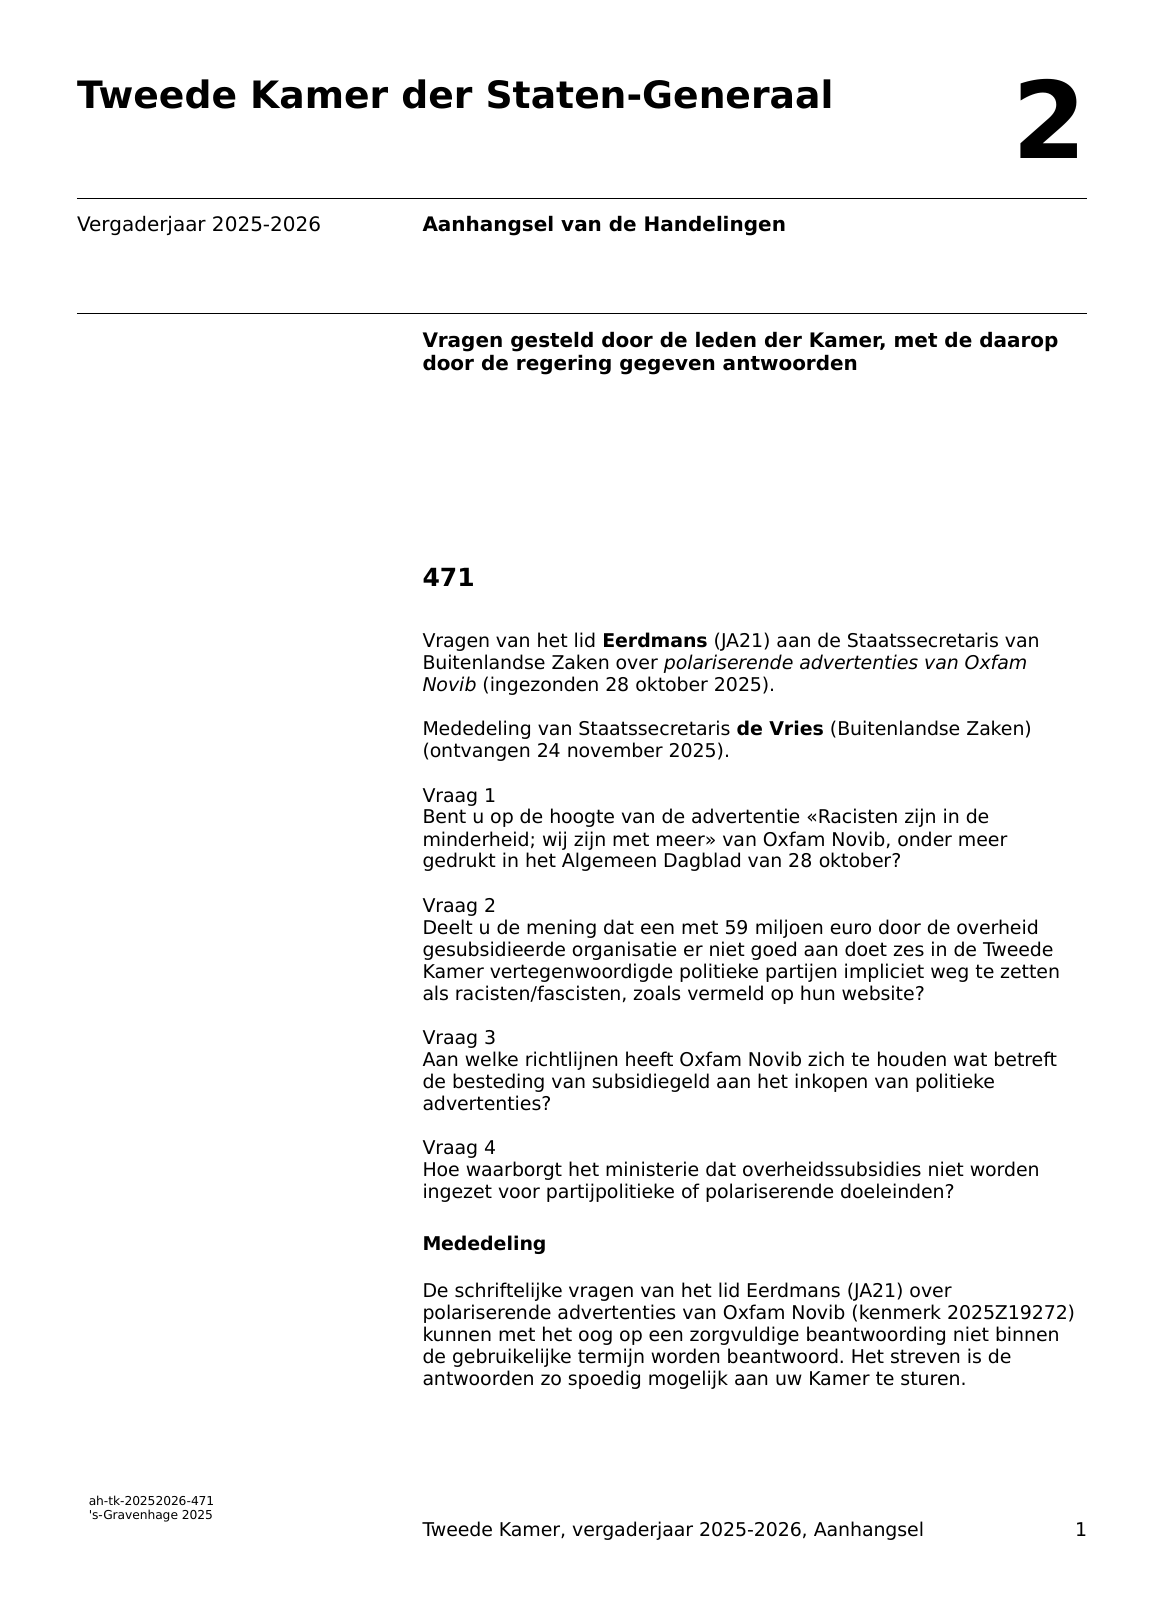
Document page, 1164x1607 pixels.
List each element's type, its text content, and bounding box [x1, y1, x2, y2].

subtitle Mededeling [422, 1233, 1087, 1255]
table_cell Vergaderjaar 2025-2026 [77, 199, 422, 313]
table_cell Aanhangsel van de Handelingen [422, 199, 1087, 313]
table_header 2 [886, 59, 1087, 198]
text Vraag 4 [422, 1137, 1087, 1159]
text Bent u op de hoogte van de advertentie «Racisten zijn in de minderheid; wij zijn met meer» van Oxfam Novib, onder meer gedrukt in het Algemeen Dagblad van 28 oktober? [422, 806, 1087, 872]
table_cell [77, 314, 422, 375]
text De schriftelijke vragen van het lid Eerdmans (JA21) over polariserende advertenties van Oxfam Novib (kenmerk 2025Z19272) kunnen met het oog op een zorgvuldige beantwoording niet binnen de gebruikelijke termijn worden beantwoord. Het streven is de antwoorden zo spoedig mogelijk aan uw Kamer te sturen. [422, 1280, 1087, 1389]
text 471 [422, 563, 1087, 592]
text Aan welke richtlijnen heeft Oxfam Novib zich te houden wat betreft de besteding van subsidiegeld aan het inkopen van politieke advertenties? [422, 1049, 1087, 1114]
text ah-tk-20252026-471 [88, 1494, 323, 1508]
text Vraag 3 [422, 1027, 1087, 1049]
text Vraag 1 [422, 784, 1087, 806]
table_cell Vragen gesteld door de leden der Kamer, met de daarop door de regering gegeven antwoorden [422, 314, 1087, 375]
text Vraag 2 [422, 894, 1087, 917]
table_header Tweede Kamer der Staten-Generaal [77, 59, 886, 198]
text Deelt u de mening dat een met 59 miljoen euro door de overheid gesubsidieerde organisatie er niet goed aan doet zes in de Tweede Kamer vertegenwoordigde politieke partijen impliciet weg te zetten als racisten/fascisten, zoals vermeld op hun website? [422, 917, 1087, 1004]
text Hoe waarborgt het ministerie dat overheidssubsidies niet worden ingezet voor partijpolitieke of polariserende doeleinden? [422, 1159, 1087, 1203]
text 's-Gravenhage 2025 [88, 1508, 323, 1522]
text Vragen van het lid Eerdmans (JA21) aan de Staatssecretaris van Buitenlandse Zaken over polariserende advertenties van Oxfam Novib (ingezonden 28 oktober 2025). [422, 630, 1087, 696]
text Mededeling van Staatssecretaris de Vries (Buitenlandse Zaken) (ontvangen 24 november 2025). [422, 718, 1087, 762]
